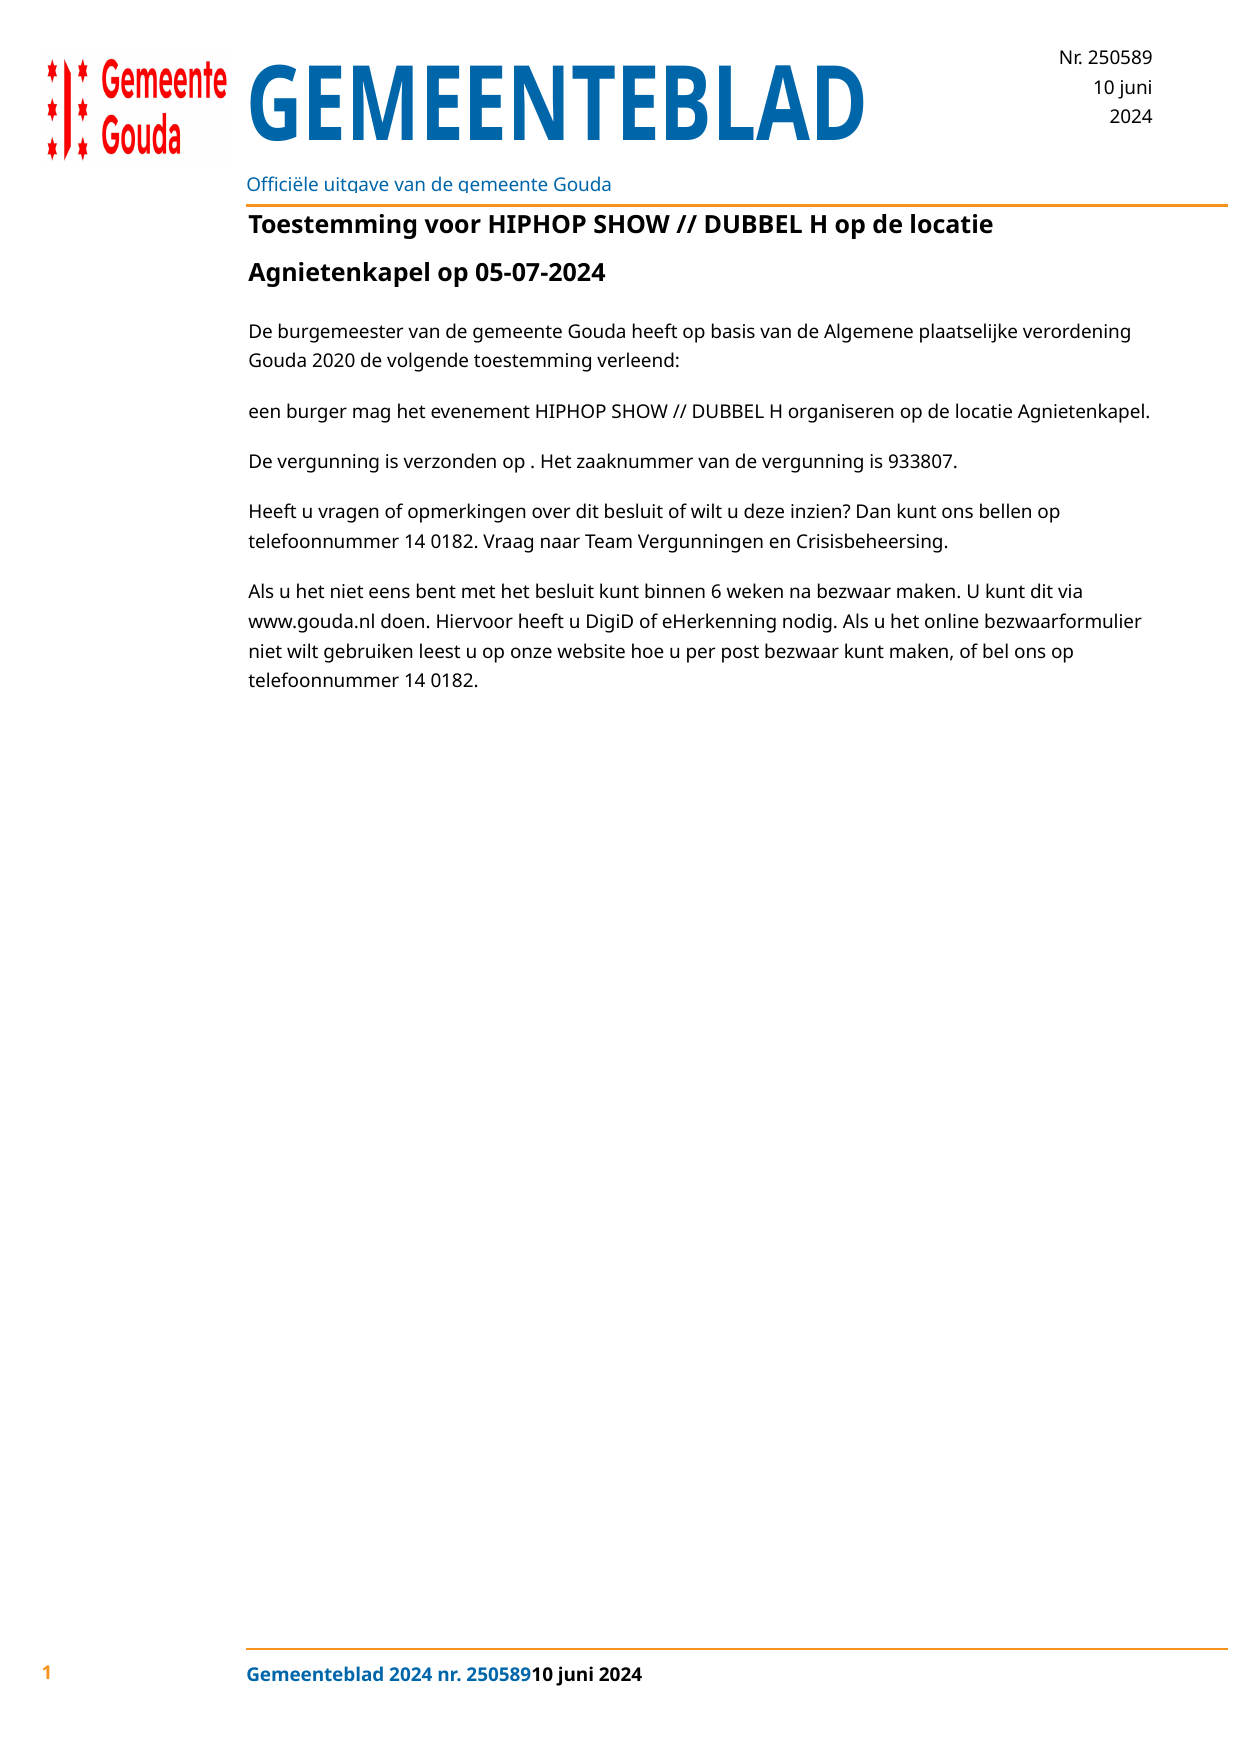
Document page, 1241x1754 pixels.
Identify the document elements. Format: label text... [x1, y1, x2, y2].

text De burgemeester van de gemeente Gouda heeft op basis van de Algemene plaatselijke verordening Gouda 2020 de volgende toestemming verleend: [248, 318, 1152, 373]
text Als u het niet eens bent met het besluit kunt binnen 6 weken na bezwaar maken. U kunt dit via www.gouda.nl doen. Hiervoor heeft u DigiD of eHerkenning nodig. Als u het online bezwaarformulier niet wilt gebruiken leest u op onze website hoe u per post bezwaar kunt maken, of bel ons op telefoonnummer 14 0182. [248, 579, 1152, 693]
text een burger mag het evenement HIPHOP SHOW // DUBBEL H organiseren op de locatie Agnietenkapel. [248, 398, 1152, 424]
text De vergunning is verzonden op . Het zaaknummer van de vergunning is 933807. [248, 448, 1152, 474]
text Toestemming voor HIPHOP SHOW // DUBBEL H op de locatie Agnietenkapel op 05-07-2024 [248, 207, 1152, 288]
picture [41, 47, 231, 172]
text Heeft u vragen of opmerkingen over dit besluit of wilt u deze inzien? Dan kunt ons bellen op telefoonnummer 14 0182. Vraag naar Team Vergunningen en Crisisbeheersing. [248, 499, 1152, 554]
